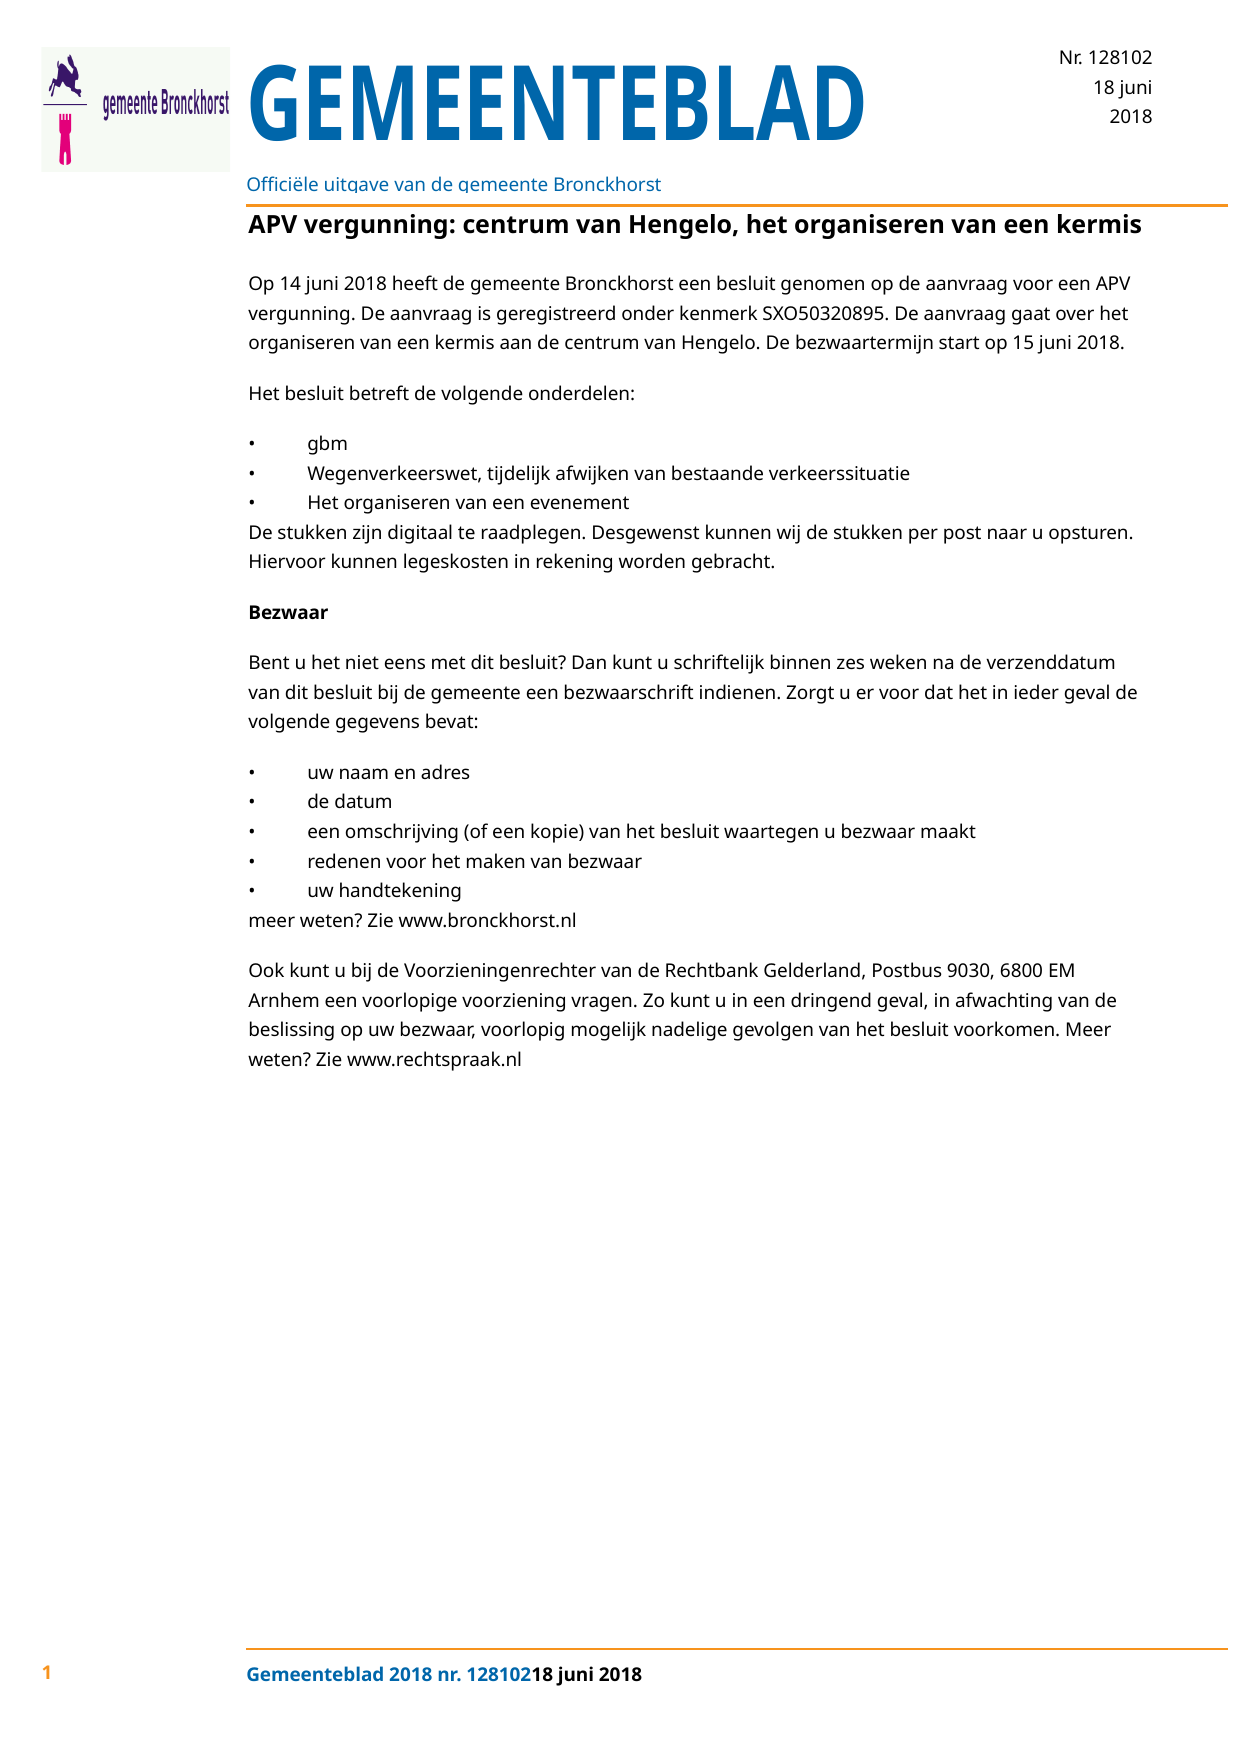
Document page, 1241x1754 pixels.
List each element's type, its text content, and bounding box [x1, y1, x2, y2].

list de datum [248, 789, 1152, 814]
picture [41, 47, 231, 172]
text meer weten? Zie www.bronckhorst.nl [248, 907, 1152, 933]
list een omschrijving (of een kopie) van het besluit waartegen u bezwaar maakt [248, 818, 1152, 844]
text Ook kunt u bij de Voorzieningenrechter van de Rechtbank Gelderland, Postbus 9030, 6800 EM Arnhem een voorlopige voorziening vragen. Zo kunt u in een dringend geval, in afwachting van de beslissing op uw bezwaar, voorlopig mogelijk nadelige gevolgen van het besluit voorkomen. Meer weten? Zie www.rechtspraak.nl [248, 957, 1152, 1072]
text Het besluit betreft de volgende onderdelen: [248, 380, 1152, 406]
text Op 14 juni 2018 heeft de gemeente Bronckhorst een besluit genomen op de aanvraag voor een APV vergunning. De aanvraag is geregistreerd onder kenmerk SXO50320895. De aanvraag gaat over het organiseren van een kermis aan de centrum van Hengelo. De bezwaartermijn start op 15 juni 2018. [248, 270, 1152, 355]
list Het organiseren van een evenement [248, 489, 1152, 515]
text Bezwaar [248, 599, 1152, 625]
list uw handtekening [248, 877, 1152, 903]
text Bent u het niet eens met dit besluit? Dan kunt u schriftelijk binnen zes weken na de verzenddatum van dit besluit bij de gemeente een bezwaarschrift indienen. Zorgt u er voor dat het in ieder geval de volgende gegevens bevat: [248, 649, 1152, 734]
list uw naam en adres [248, 759, 1152, 785]
text APV vergunning: centrum van Hengelo, het organiseren van een kermis [248, 207, 1152, 241]
list redenen voor het maken van bezwaar [248, 848, 1152, 873]
list Wegenverkeerswet, tijdelijk afwijken van bestaande verkeerssituatie [248, 460, 1152, 486]
text De stukken zijn digitaal te raadplegen. Desgewenst kunnen wij de stukken per post naar u opsturen. Hiervoor kunnen legeskosten in rekening worden gebracht. [248, 519, 1152, 574]
list gbm [248, 430, 1152, 456]
